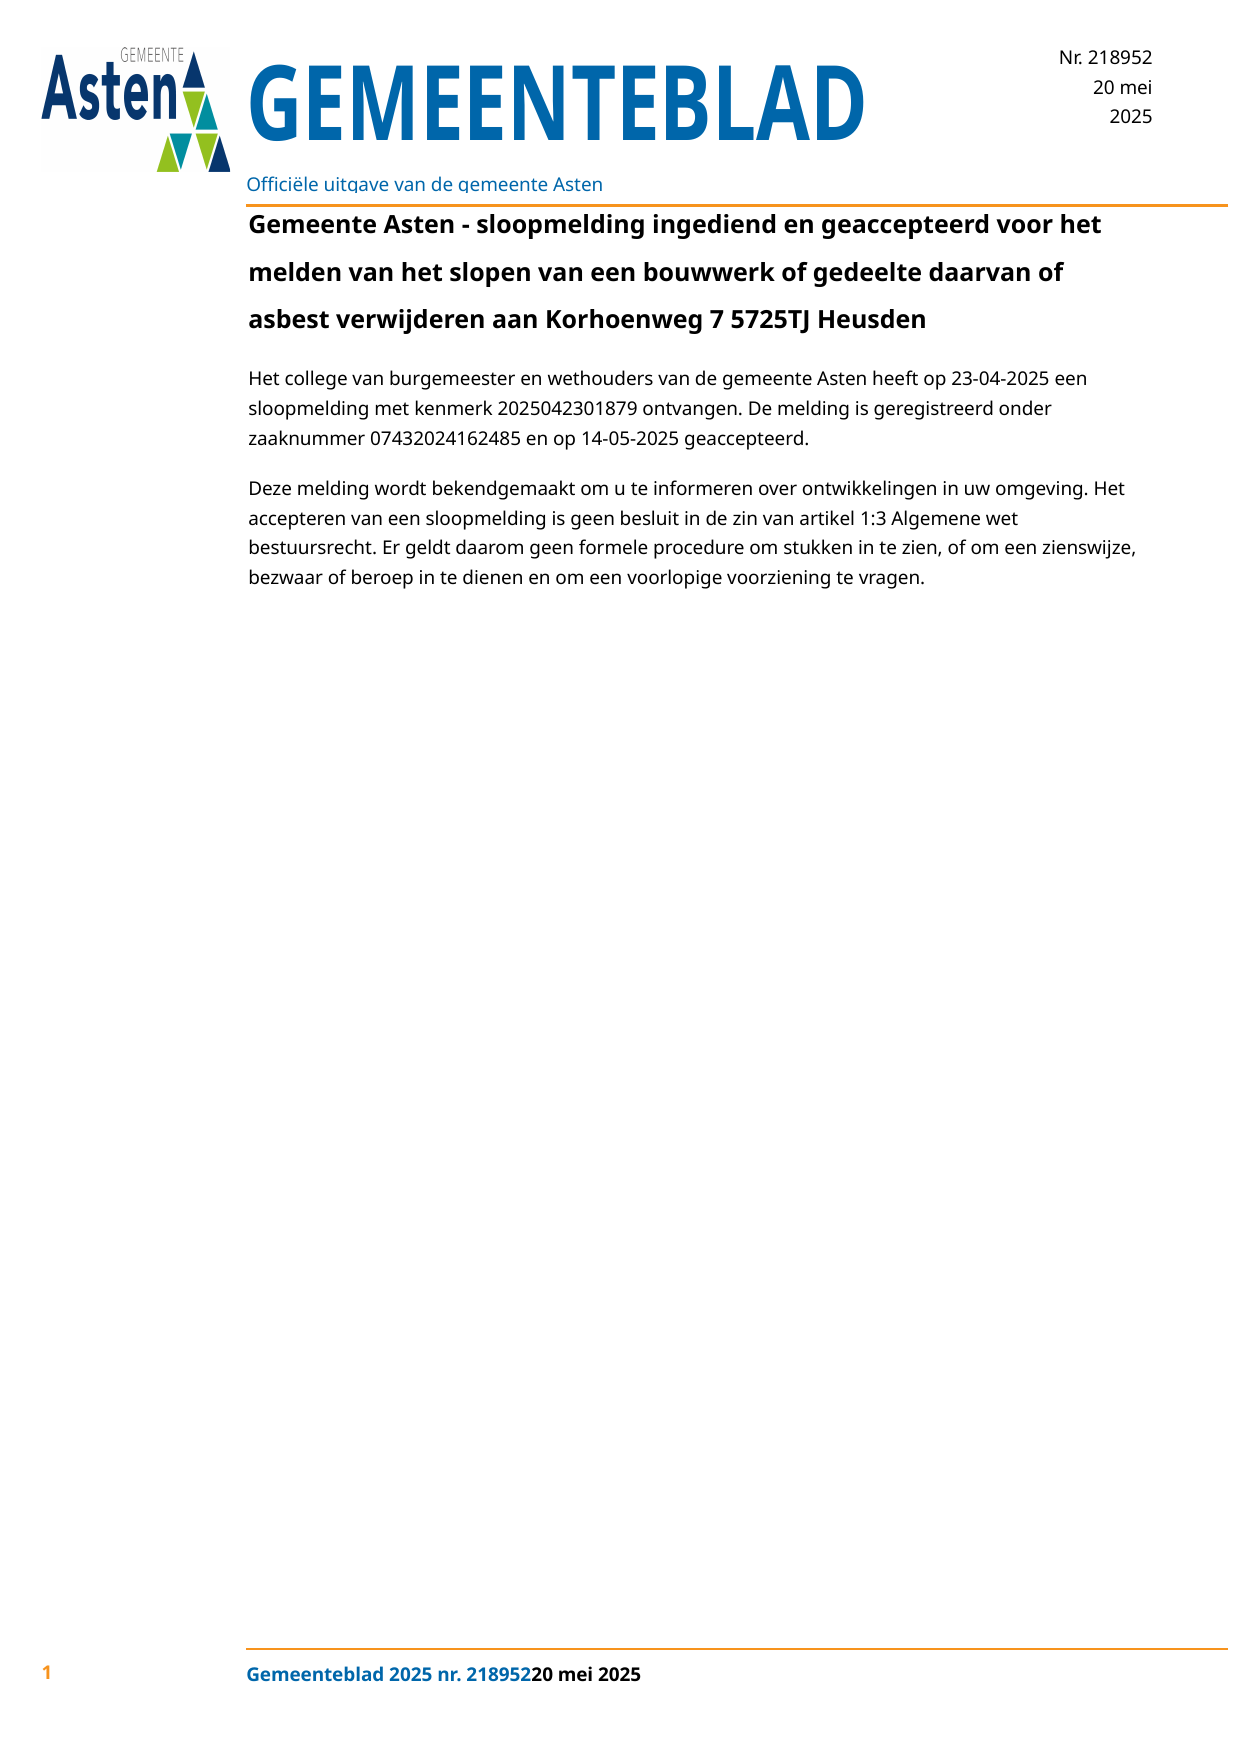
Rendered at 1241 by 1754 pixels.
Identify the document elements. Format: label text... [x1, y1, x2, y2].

text Het college van burgemeester en wethouders van de gemeente Asten heeft op 23-04-2025 een sloopmelding met kenmerk 2025042301879 ontvangen. De melding is geregistreerd onder zaaknummer 07432024162485 en op 14-05-2025 geaccepteerd. [248, 366, 1152, 450]
picture [41, 47, 231, 172]
text Deze melding wordt bekendgemaakt om u te informeren over ontwikkelingen in uw omgeving. Het accepteren van een sloopmelding is geen besluit in de zin van artikel 1:3 Algemene wet bestuursrecht. Er geldt daarom geen formele procedure om stukken in te zien, of om een zienswijze, bezwaar of beroep in te dienen en om een voorlopige voorziening te vragen. [248, 475, 1152, 589]
text Gemeente Asten - sloopmelding ingediend en geaccepteerd voor het melden van het slopen van een bouwwerk of gedeelte daarvan of asbest verwijderen aan Korhoenweg 7 5725TJ Heusden [248, 207, 1152, 336]
